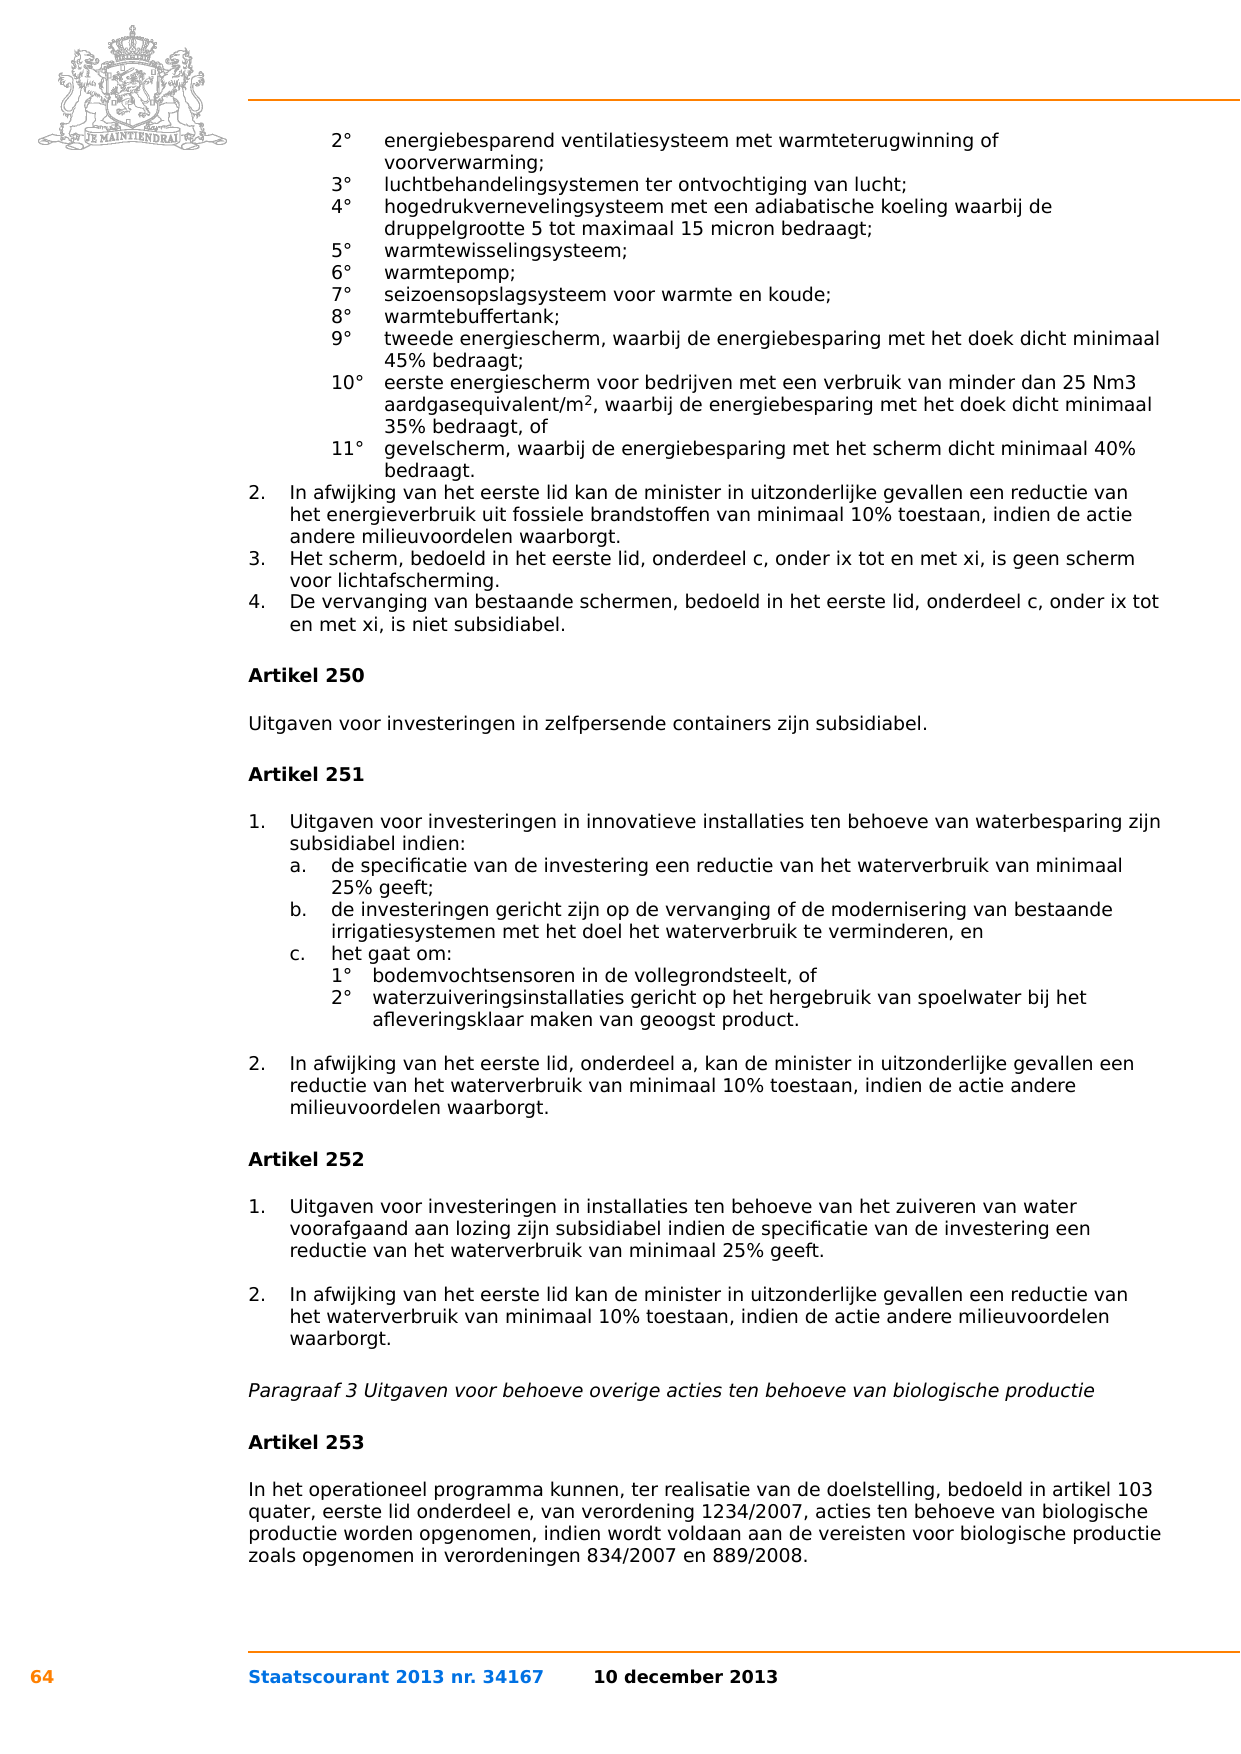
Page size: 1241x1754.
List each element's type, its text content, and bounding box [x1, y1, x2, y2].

text 4° hogedrukvernevelingsysteem met een adiabatische koeling waarbij de druppelgrootte 5 tot maximaal 15 micron bedraagt; [331, 196, 1163, 240]
text 2. In afwijking van het eerste lid kan de minister in uitzonderlijke gevallen een reductie van het energieverbruik uit fossiele brandstoffen van minimaal 10% toestaan, indien de actie andere milieuvoordelen waarborgt. [248, 482, 1163, 547]
text 2° energiebesparend ventilatiesysteem met warmteterugwinning of voorverwarming; [331, 130, 1163, 174]
text 6° warmtepomp; [331, 262, 1163, 284]
text b. de investeringen gericht zijn op de vervanging of de modernisering van bestaande irrigatiesystemen met het doel het waterverbruik te verminderen, en [289, 899, 1163, 943]
subtitle Artikel 253 [248, 1432, 1163, 1454]
text 2° waterzuiveringsinstallaties gericht op het hergebruik van spoelwater bij het afleveringsklaar maken van geoogst product. [331, 987, 1163, 1031]
text 1° bodemvochtsensoren in de vollegrondsteelt, of [331, 965, 1163, 987]
picture [38, 25, 227, 150]
subtitle Paragraaf 3 Uitgaven voor behoeve overige acties ten behoeve van biologische productie [248, 1380, 1163, 1402]
text c. het gaat om: [289, 943, 1163, 965]
text 2. In afwijking van het eerste lid, onderdeel a, kan de minister in uitzonderlijke gevallen een reductie van het waterverbruik van minimaal 10% toestaan, indien de actie andere milieuvoordelen waarborgt. [248, 1053, 1163, 1119]
text 9° tweede energiescherm, waarbij de energiebesparing met het doek dicht minimaal 45% bedraagt; [331, 328, 1163, 372]
text 8° warmtebuffertank; [331, 306, 1163, 328]
text 10° eerste energiescherm voor bedrijven met een verbruik van minder dan 25 Nm3 aardgasequivalent/m2, waarbij de energiebesparing met het doek dicht minimaal 35% bedraagt, of [331, 372, 1163, 438]
text 3. Het scherm, bedoeld in het eerste lid, onderdeel c, onder ix tot en met xi, is geen scherm voor lichtafscherming. [248, 547, 1163, 591]
text 1. Uitgaven voor investeringen in installaties ten behoeve van het zuiveren van water voorafgaand aan lozing zijn subsidiabel indien de specificatie van de investering een reductie van het waterverbruik van minimaal 25% geeft. [248, 1196, 1163, 1262]
text a. de specificatie van de investering een reductie van het waterverbruik van minimaal 25% geeft; [289, 855, 1163, 899]
subtitle Artikel 251 [248, 764, 1163, 786]
text 1. Uitgaven voor investeringen in innovatieve installaties ten behoeve van waterbesparing zijn subsidiabel indien: [248, 811, 1163, 855]
text 2. In afwijking van het eerste lid kan de minister in uitzonderlijke gevallen een reductie van het waterverbruik van minimaal 10% toestaan, indien de actie andere milieuvoordelen waarborgt. [248, 1284, 1163, 1350]
text 7° seizoensopslagsysteem voor warmte en koude; [331, 284, 1163, 306]
text 3° luchtbehandelingsystemen ter ontvochtiging van lucht; [331, 174, 1163, 196]
text In het operationeel programma kunnen, ter realisatie van de doelstelling, bedoeld in artikel 103 quater, eerste lid onderdeel e, van verordening 1234/2007, acties ten behoeve van biologische productie worden opgenomen, indien wordt voldaan aan de vereisten voor biologische productie zoals opgenomen in verordeningen 834/2007 en 889/2008. [248, 1479, 1163, 1567]
text Uitgaven voor investeringen in zelfpersende containers zijn subsidiabel. [248, 712, 1163, 734]
subtitle Artikel 252 [248, 1149, 1163, 1171]
text 4. De vervanging van bestaande schermen, bedoeld in het eerste lid, onderdeel c, onder ix tot en met xi, is niet subsidiabel. [248, 591, 1163, 635]
text 5° warmtewisselingsysteem; [331, 240, 1163, 262]
text 11° gevelscherm, waarbij de energiebesparing met het scherm dicht minimaal 40% bedraagt. [331, 438, 1163, 482]
subtitle Artikel 250 [248, 665, 1163, 687]
